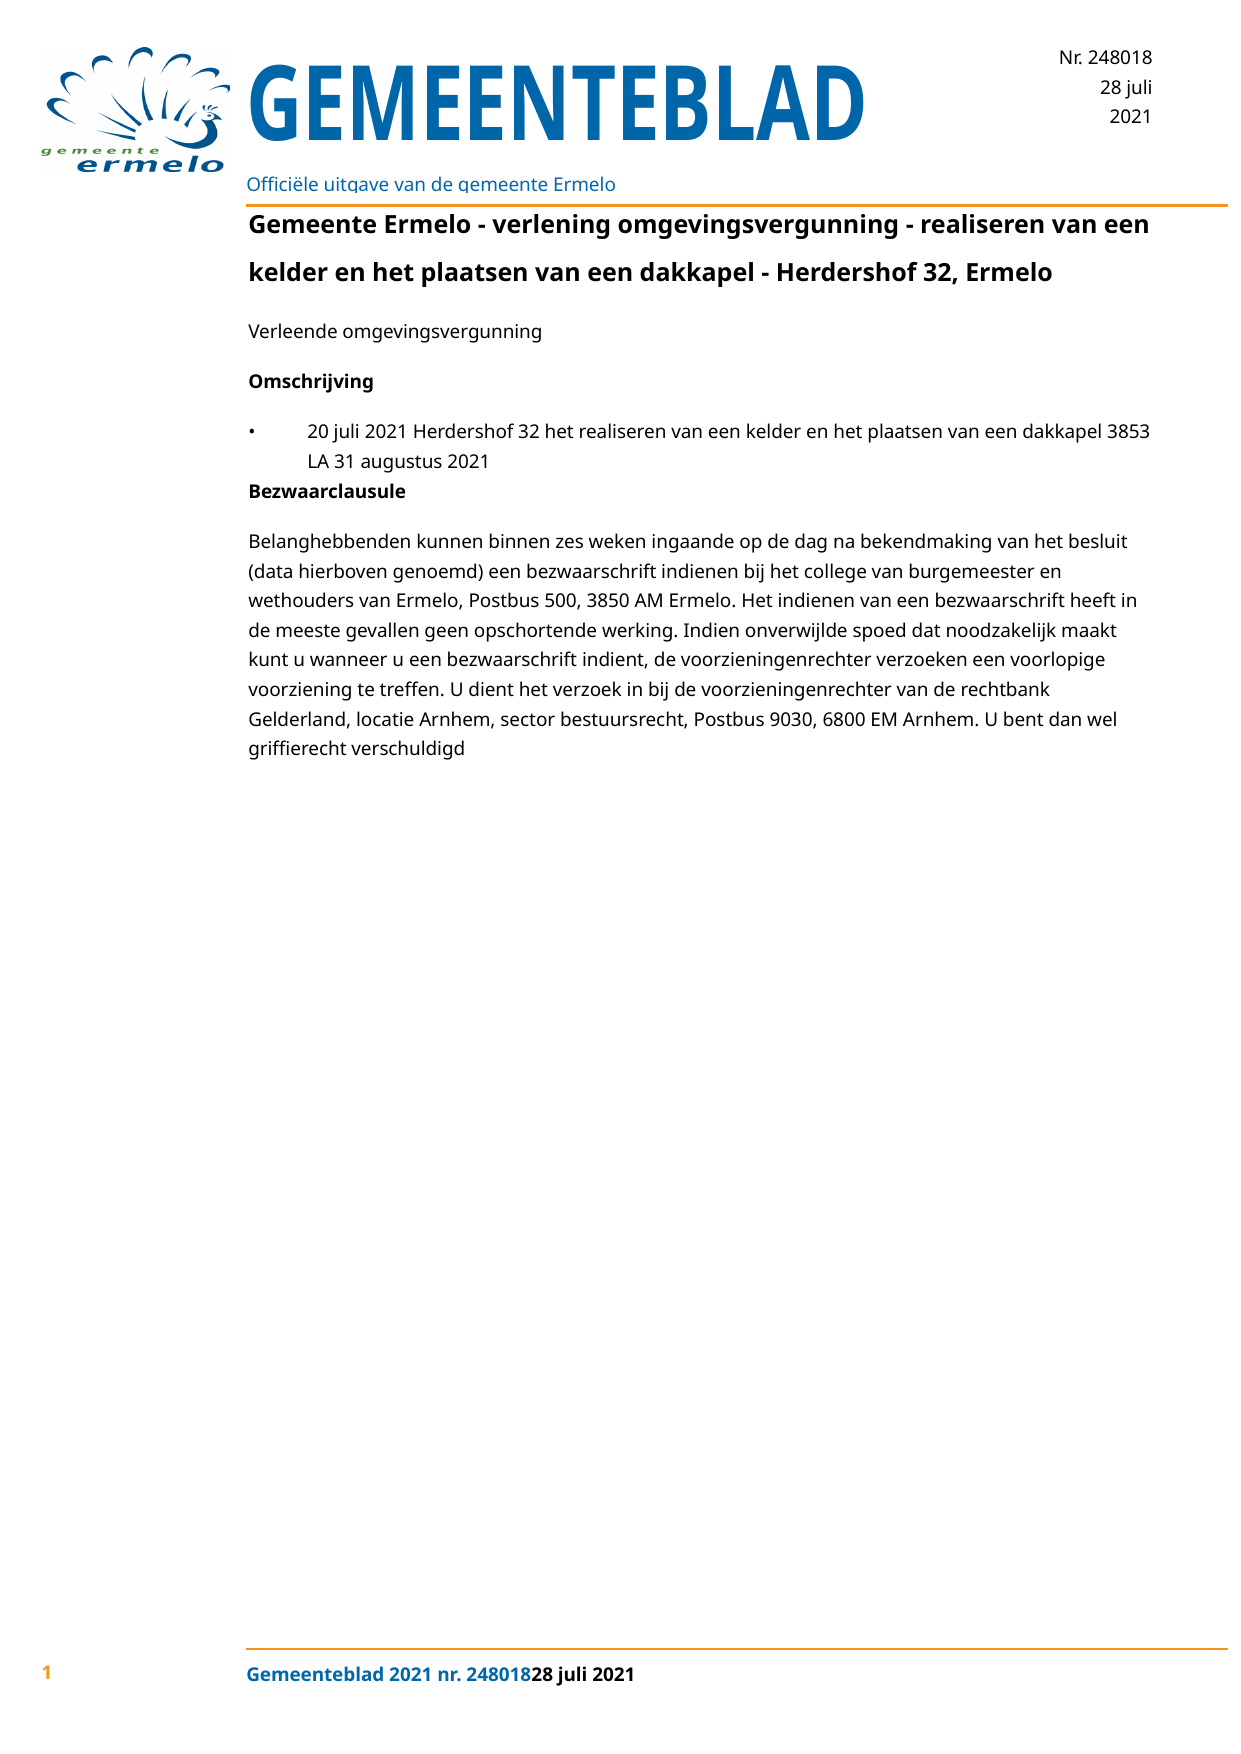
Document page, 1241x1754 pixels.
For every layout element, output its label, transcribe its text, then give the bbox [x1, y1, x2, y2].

list 20 juli 2021 Herdershof 32 het realiseren van een kelder en het plaatsen van een dakkapel 3853 LA 31 augustus 2021 [248, 419, 1152, 474]
text Gemeente Ermelo - verlening omgevingsvergunning - realiseren van een kelder en het plaatsen van een dakkapel - Herdershof 32, Ermelo [248, 207, 1152, 288]
text Omschrijving [248, 368, 1152, 394]
text Belanghebbenden kunnen binnen zes weken ingaande op de dag na bekendmaking van het besluit (data hierboven genoemd) een bezwaarschrift indienen bij het college van burgemeester en wethouders van Ermelo, Postbus 500, 3850 AM Ermelo. Het indienen van een bezwaarschrift heeft in de meeste gevallen geen opschortende werking. Indien onverwijlde spoed dat noodzakelijk maakt kunt u wanneer u een bezwaarschrift indient, de voorzieningenrechter verzoeken een voorlopige voorziening te treffen. U dient het verzoek in bij de voorzieningenrechter van de rechtbank Gelderland, locatie Arnhem, sector bestuursrecht, Postbus 9030, 6800 EM Arnhem. U bent dan wel griffierecht verschuldigd [248, 528, 1152, 761]
text Bezwaarclausule [248, 478, 1152, 504]
picture [41, 47, 231, 172]
text Verleende omgevingsvergunning [248, 318, 1152, 344]
